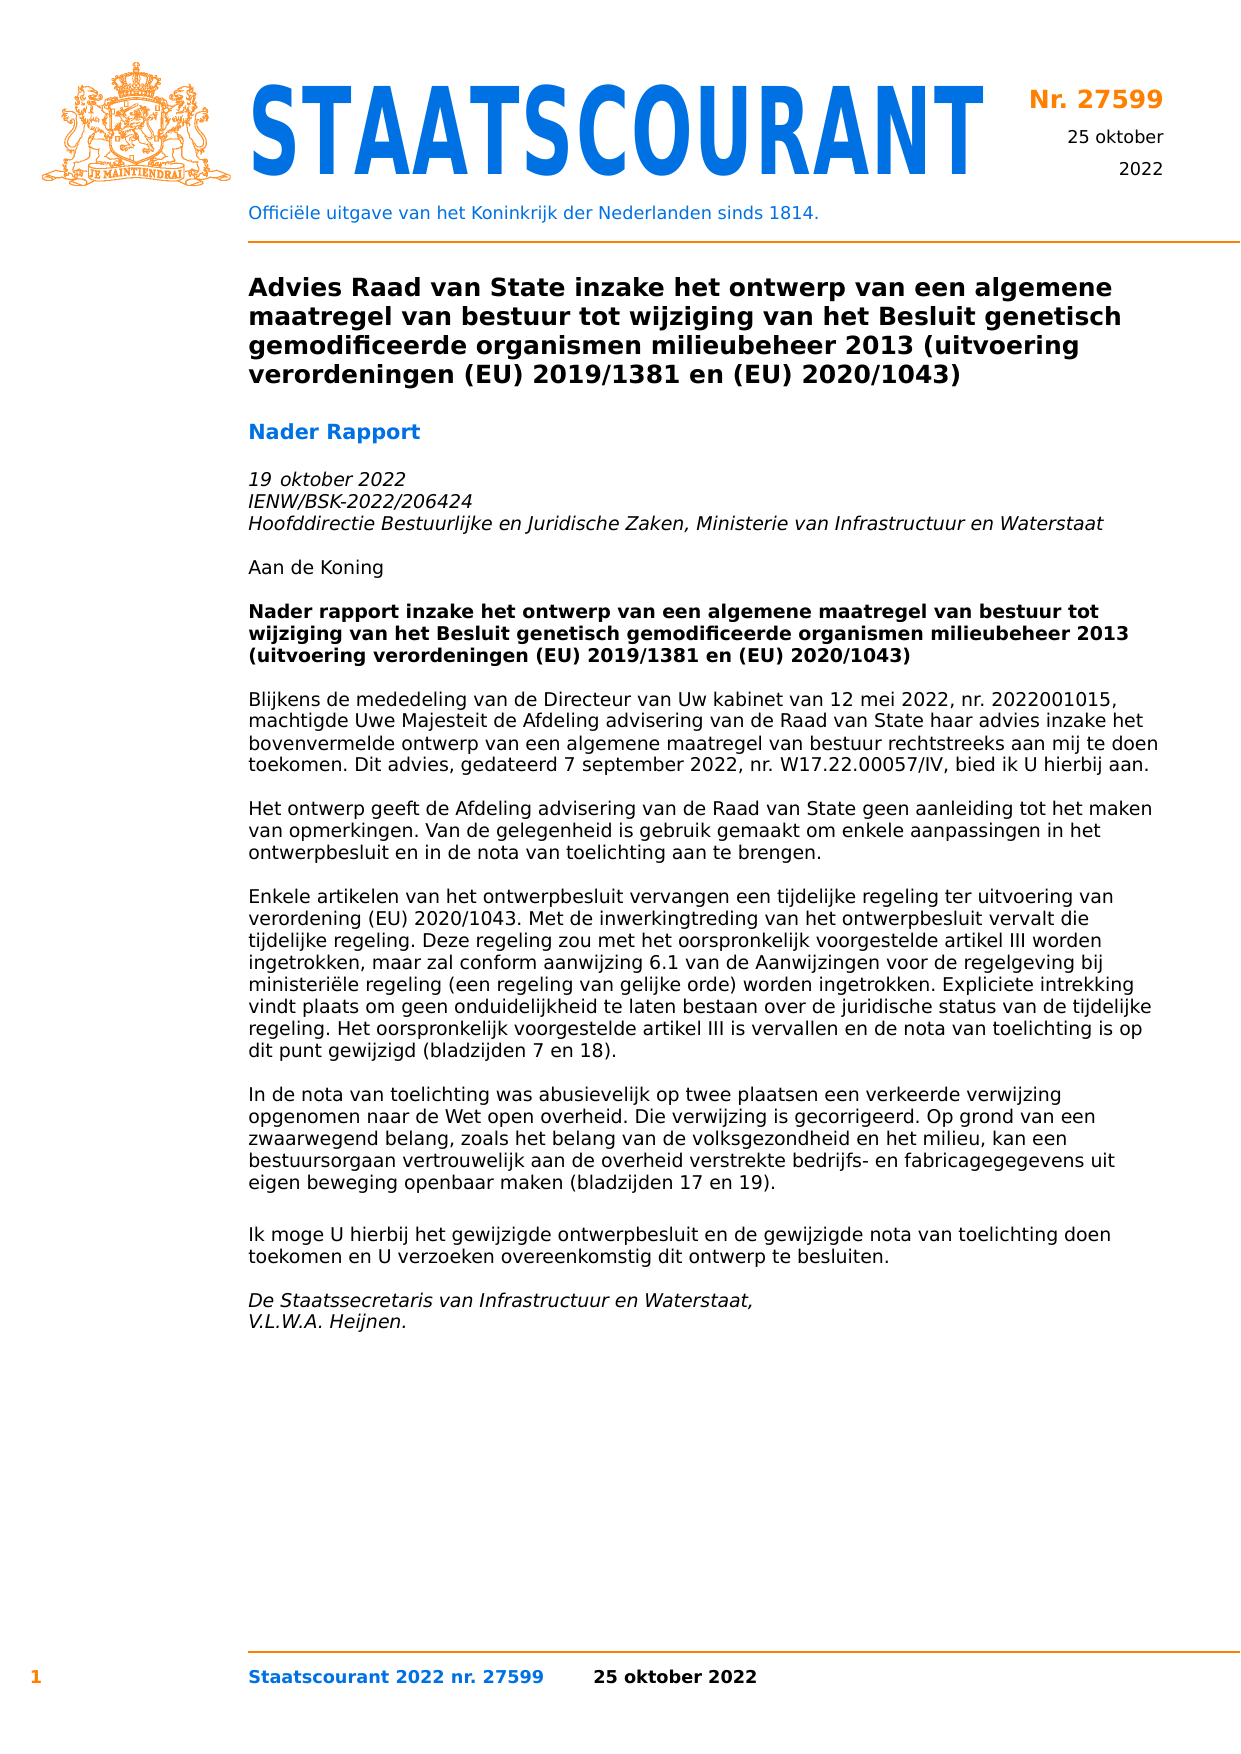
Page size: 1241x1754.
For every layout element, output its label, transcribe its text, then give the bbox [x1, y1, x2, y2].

table_header Nr. 27599 [998, 62, 1240, 121]
subtitle Advies Raad van State inzake het ontwerp van een algemene maatregel van bestuur tot wijziging van het Besluit genetisch gemodificeerde organismen milieubeheer 2013 (uitvoering verordeningen (EU) 2019/1381 en (EU) 2020/1043) [248, 273, 1163, 390]
subtitle Nader Rapport [248, 420, 1163, 444]
text IENW/BSK-2022/206424 [248, 491, 1163, 513]
text Blijkens de mededeling van de Directeur van Uw kabinet van 12 mei 2022, nr. 2022001015, machtigde Uwe Majesteit de Afdeling advisering van de Raad van State haar advies inzake het bovenvermelde ontwerp van een algemene maatregel van bestuur rechtstreeks aan mij te doen toekomen. Dit advies, gedateerd 7 september 2022, nr. W17.22.00057/IV, bied ik U hierbij aan. [248, 688, 1163, 776]
text De Staatssecretaris van Infrastructuur en Waterstaat, V.L.W.A. Heijnen. [248, 1289, 1163, 1333]
text Ik moge U hierbij het gewijzigde ontwerpbesluit en de gewijzigde nota van toelichting doen toekomen en U verzoeken overeenkomstig dit ontwerp te besluiten. [248, 1224, 1163, 1268]
text 19 oktober 2022 [248, 469, 1163, 491]
text Hoofddirectie Bestuurlijke en Juridische Zaken, Ministerie van Infrastructuur en Waterstaat [248, 513, 1163, 535]
table_cell Officiële uitgave van het Koninkrijk der Nederlanden sinds 1814. [248, 203, 1240, 241]
text In de nota van toelichting was abusievelijk op twee plaatsen een verkeerde verwijzing opgenomen naar de Wet open overheid. Die verwijzing is gecorrigeerd. Op grond van een zwaarwegend belang, zoals het belang van de volksgezondheid en het milieu, kan een bestuursorgaan vertrouwelijk aan de overheid verstrekte bedrijfs- en fabricagegegevens uit eigen beweging openbaar maken (bladzijden 17 en 19). [248, 1084, 1163, 1194]
text Enkele artikelen van het ontwerpbesluit vervangen een tijdelijke regeling ter uitvoering van verordening (EU) 2020/1043. Met de inwerkingtreding van het ontwerpbesluit vervalt die tijdelijke regeling. Deze regeling zou met het oorspronkelijk voorgestelde artikel III worden ingetrokken, maar zal conform aanwijzing 6.1 van de Aanwijzingen voor de regelgeving bij ministeriële regeling (een regeling van gelijke orde) worden ingetrokken. Expliciete intrekking vindt plaats om geen onduidelijkheid te laten bestaan over de juridische status van de tijdelijke regeling. Het oorspronkelijk voorgestelde artikel III is vervallen en de nota van toelichting is op dit punt gewijzigd (bladzijden 7 en 18). [248, 886, 1163, 1062]
table_header STAATSCOURANT [248, 62, 998, 203]
table_cell 2022 [998, 153, 1240, 203]
picture [41, 62, 231, 186]
table_cell 25 oktober [998, 121, 1240, 153]
text Aan de Koning [248, 557, 1163, 579]
text Nader rapport inzake het ontwerp van een algemene maatregel van bestuur tot wijziging van het Besluit genetisch gemodificeerde organismen milieubeheer 2013 (uitvoering verordeningen (EU) 2019/1381 en (EU) 2020/1043) [248, 601, 1163, 667]
text Het ontwerp geeft de Afdeling advisering van de Raad van State geen aanleiding tot het maken van opmerkingen. Van de gelegenheid is gebruik gemaakt om enkele aanpassingen in het ontwerpbesluit en in de nota van toelichting aan te brengen. [248, 798, 1163, 864]
table_header [25, 62, 248, 241]
